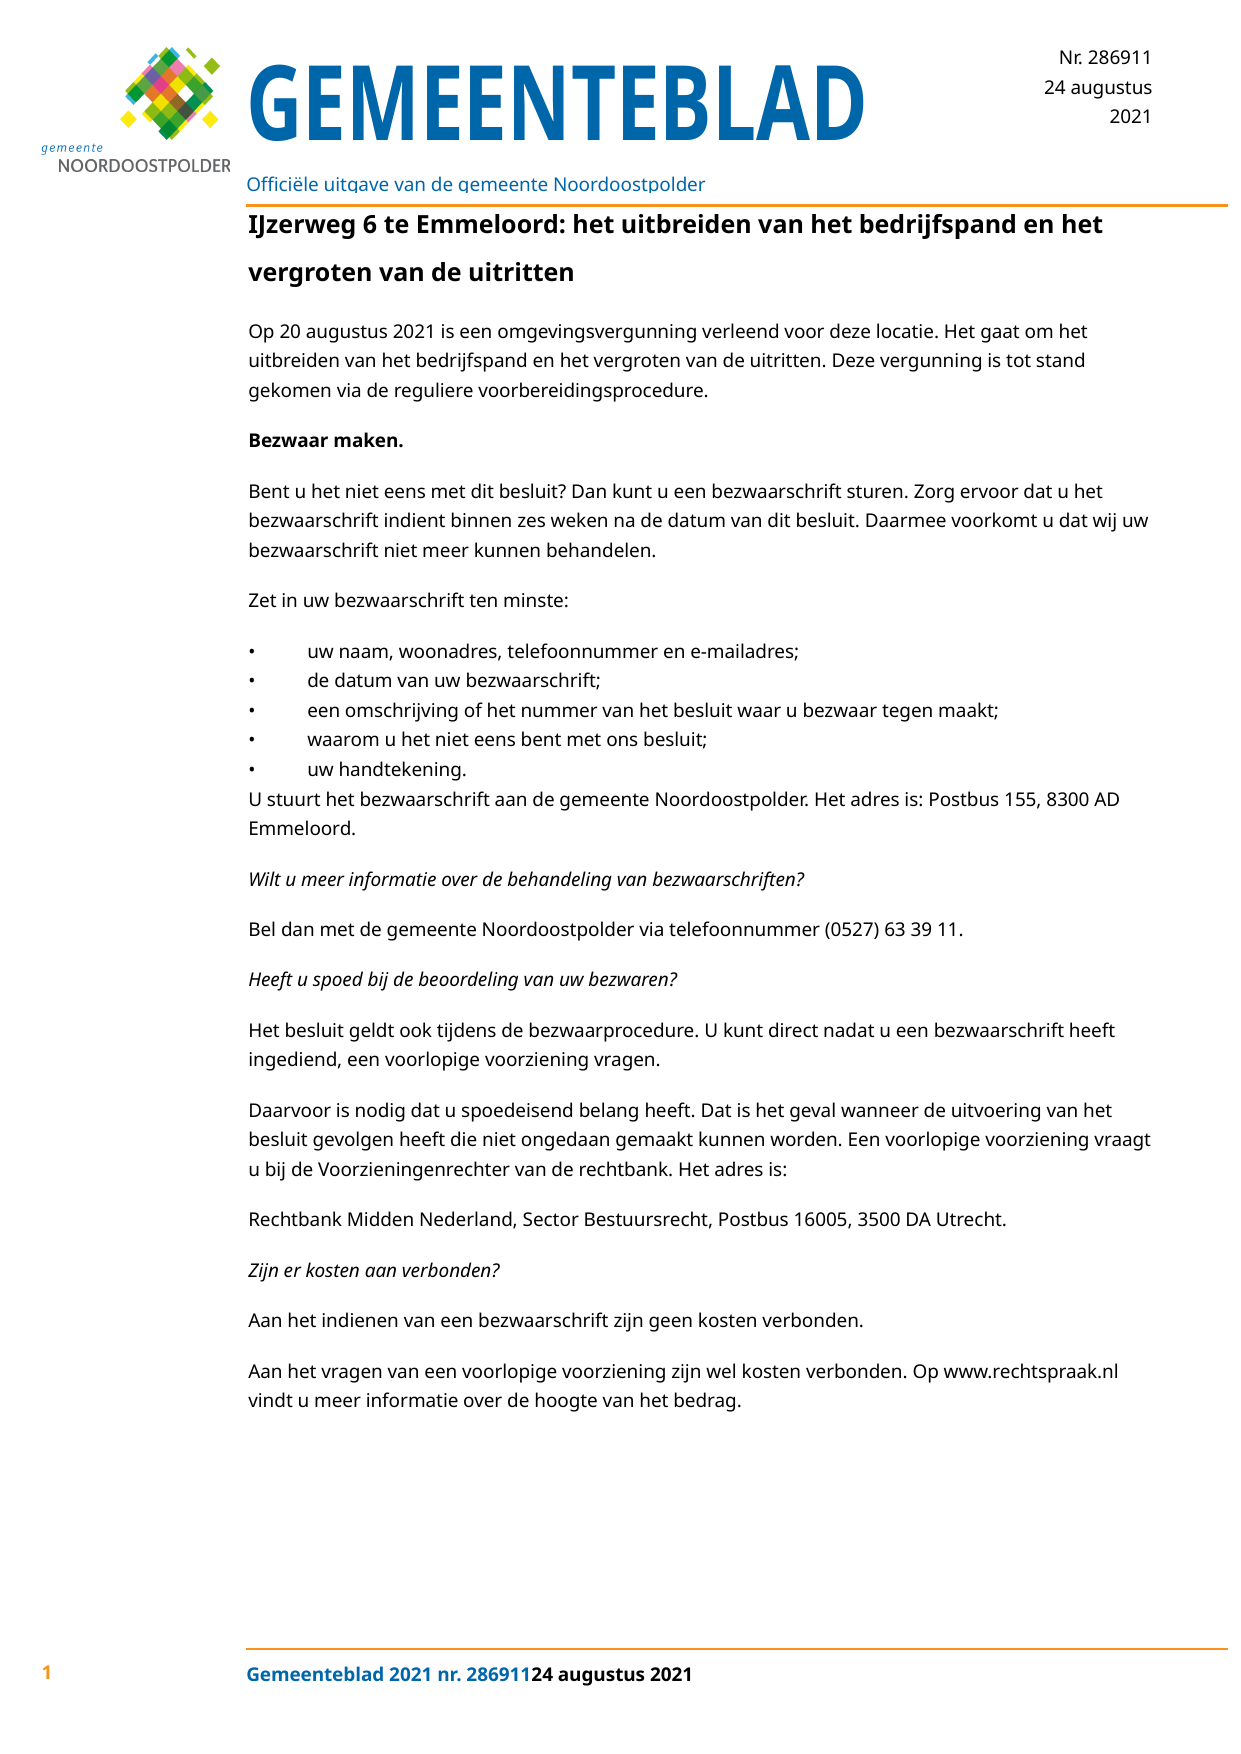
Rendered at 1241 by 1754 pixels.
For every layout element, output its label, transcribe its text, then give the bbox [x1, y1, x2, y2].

text Zet in uw bezwaarschrift ten minste: [248, 587, 1152, 613]
text Daarvoor is nodig dat u spoedeisend belang heeft. Dat is het geval wanneer de uitvoering van het besluit gevolgen heeft die niet ongedaan gemaakt kunnen worden. Een voorlopige voorziening vraagt u bij de Voorzieningenrechter van de rechtbank. Het adres is: [248, 1097, 1152, 1182]
text Heeft u spoed bij de beoordeling van uw bezwaren? [248, 967, 1152, 992]
text Rechtbank Midden Nederland, Sector Bestuursrecht, Postbus 16005, 3500 DA Utrecht. [248, 1207, 1152, 1232]
text Aan het vragen van een voorlopige voorziening zijn wel kosten verbonden. Op www.rechtspraak.nl vindt u meer informatie over de hoogte van het bedrag. [248, 1358, 1152, 1413]
text Aan het indienen van een bezwaarschrift zijn geen kosten verbonden. [248, 1307, 1152, 1333]
list uw handtekening. [248, 756, 1152, 782]
text Bent u het niet eens met dit besluit? Dan kunt u een bezwaarschrift sturen. Zorg ervoor dat u het bezwaarschrift indient binnen zes weken na de datum van dit besluit. Daarmee voorkomt u dat wij uw bezwaarschrift niet meer kunnen behandelen. [248, 478, 1152, 563]
list de datum van uw bezwaarschrift; [248, 667, 1152, 693]
text Bel dan met de gemeente Noordoostpolder via telefoonnummer (0527) 63 39 11. [248, 916, 1152, 942]
text Het besluit geldt ook tijdens de bezwaarprocedure. U kunt direct nadat u een bezwaarschrift heeft ingediend, een voorlopige voorziening vragen. [248, 1017, 1152, 1072]
text IJzerweg 6 te Emmeloord: het uitbreiden van het bedrijfspand en het vergroten van de uitritten [248, 207, 1152, 288]
list uw naam, woonadres, telefoonnummer en e-mailadres; [248, 638, 1152, 664]
picture [41, 47, 231, 172]
text Bezwaar maken. [248, 427, 1152, 453]
text Wilt u meer informatie over de behandeling van bezwaarschriften? [248, 866, 1152, 892]
text Op 20 augustus 2021 is een omgevingsvergunning verleend voor deze locatie. Het gaat om het uitbreiden van het bedrijfspand en het vergroten van de uitritten. Deze vergunning is tot stand gekomen via de reguliere voorbereidingsprocedure. [248, 318, 1152, 403]
text Zijn er kosten aan verbonden? [248, 1257, 1152, 1283]
list waarom u het niet eens bent met ons besluit; [248, 727, 1152, 752]
text U stuurt het bezwaarschrift aan de gemeente Noordoostpolder. Het adres is: Postbus 155, 8300 AD Emmeloord. [248, 786, 1152, 841]
list een omschrijving of het nummer van het besluit waar u bezwaar tegen maakt; [248, 697, 1152, 723]
